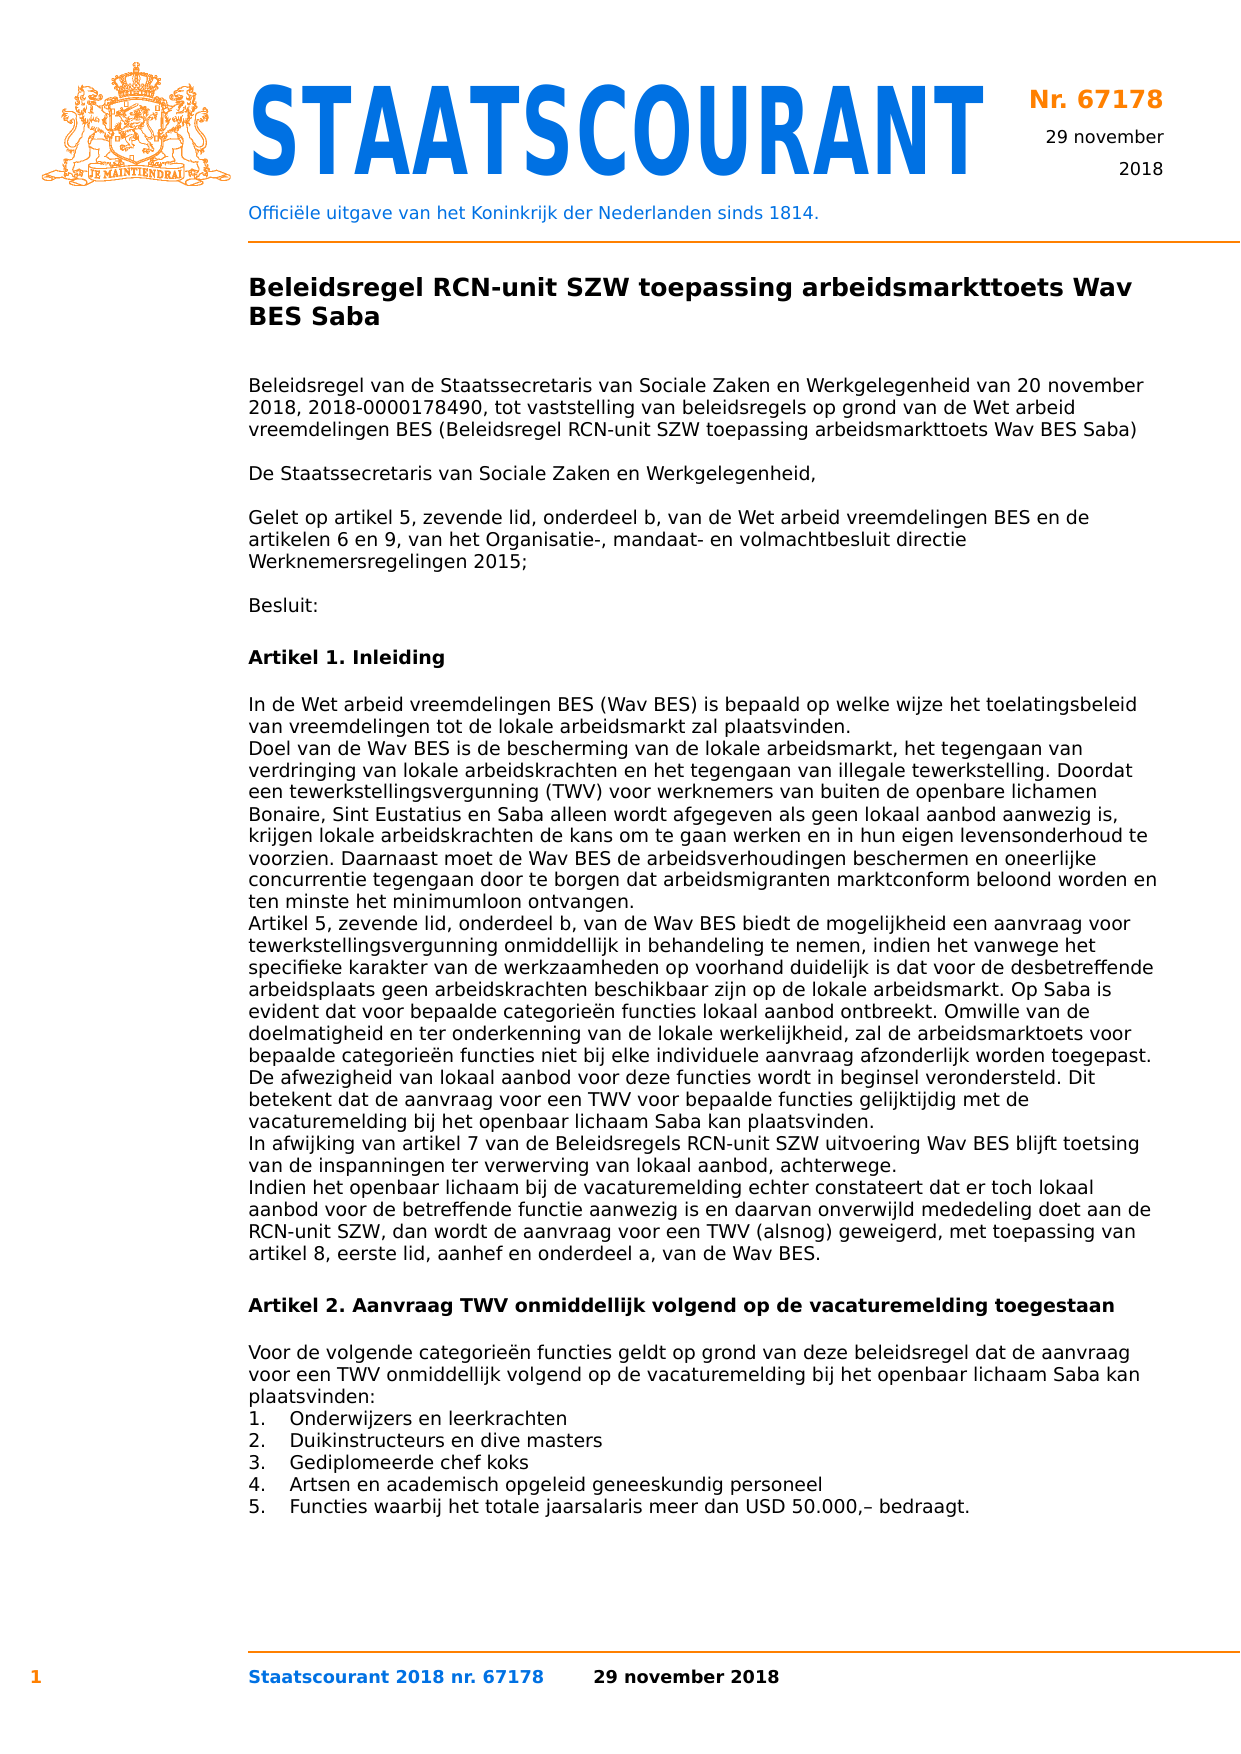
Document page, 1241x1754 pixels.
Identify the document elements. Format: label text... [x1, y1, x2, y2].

text De Staatssecretaris van Sociale Zaken en Werkgelegenheid, [248, 463, 1163, 485]
text 4. Artsen en academisch opgeleid geneeskundig personeel [248, 1474, 1163, 1496]
table_header STAATSCOURANT [248, 62, 998, 203]
text In afwijking van artikel 7 van de Beleidsregels RCN-unit SZW uitvoering Wav BES blijft toetsing van de inspanningen ter verwerving van lokaal aanbod, achterwege. [248, 1133, 1163, 1177]
text Voor de volgende categorieën functies geldt op grond van deze beleidsregel dat de aanvraag voor een TWV onmiddellijk volgend op de vacaturemelding bij het openbaar lichaam Saba kan plaatsvinden: [248, 1342, 1163, 1408]
text Indien het openbaar lichaam bij de vacaturemelding echter constateert dat er toch lokaal aanbod voor de betreffende functie aanwezig is en daarvan onverwijld mededeling doet aan de RCN-unit SZW, dan wordt de aanvraag voor een TWV (alsnog) geweigerd, met toepassing van artikel 8, eerste lid, aanhef en onderdeel a, van de Wav BES. [248, 1177, 1163, 1265]
text Beleidsregel van de Staatssecretaris van Sociale Zaken en Werkgelegenheid van 20 november 2018, 2018-0000178490, tot vaststelling van beleidsregels op grond van de Wet arbeid vreemdelingen BES (Beleidsregel RCN-unit SZW toepassing arbeidsmarkttoets Wav BES Saba) [248, 375, 1163, 441]
table_header Nr. 67178 [998, 62, 1240, 121]
text Artikel 5, zevende lid, onderdeel b, van de Wav BES biedt de mogelijkheid een aanvraag voor tewerkstellingsvergunning onmiddellijk in behandeling te nemen, indien het vanwege het specifieke karakter van de werkzaamheden op voorhand duidelijk is dat voor de desbetreffende arbeidsplaats geen arbeidskrachten beschikbaar zijn op de lokale arbeidsmarkt. Op Saba is evident dat voor bepaalde categorieën functies lokaal aanbod ontbreekt. Omwille van de doelmatigheid en ter onderkenning van de lokale werkelijkheid, zal de arbeidsmarktoets voor bepaalde categorieën functies niet bij elke individuele aanvraag afzonderlijk worden toegepast. De afwezigheid van lokaal aanbod voor deze functies wordt in beginsel verondersteld. Dit betekent dat de aanvraag voor een TWV voor bepaalde functies gelijktijdig met de vacaturemelding bij het openbaar lichaam Saba kan plaatsvinden. [248, 913, 1163, 1133]
subtitle Beleidsregel RCN-unit SZW toepassing arbeidsmarkttoets Wav BES Saba [248, 273, 1163, 331]
text In de Wet arbeid vreemdelingen BES (Wav BES) is bepaald op welke wijze het toelatingsbeleid van vreemdelingen tot de lokale arbeidsmarkt zal plaatsvinden. [248, 693, 1163, 737]
text 2. Duikinstructeurs en dive masters [248, 1430, 1163, 1452]
text 1. Onderwijzers en leerkrachten [248, 1408, 1163, 1430]
table_header [25, 62, 248, 241]
subtitle Artikel 2. Aanvraag TWV onmiddellijk volgend op de vacaturemelding toegestaan [248, 1295, 1163, 1317]
table_cell Officiële uitgave van het Koninkrijk der Nederlanden sinds 1814. [248, 203, 1240, 241]
table_cell 2018 [998, 153, 1240, 203]
text Doel van de Wav BES is de bescherming van de lokale arbeidsmarkt, het tegengaan van verdringing van lokale arbeidskrachten en het tegengaan van illegale tewerkstelling. Doordat een tewerkstellingsvergunning (TWV) voor werknemers van buiten de openbare lichamen Bonaire, Sint Eustatius en Saba alleen wordt afgegeven als geen lokaal aanbod aanwezig is, krijgen lokale arbeidskrachten de kans om te gaan werken en in hun eigen levensonderhoud te voorzien. Daarnaast moet de Wav BES de arbeidsverhoudingen beschermen en oneerlijke concurrentie tegengaan door te borgen dat arbeidsmigranten marktconform beloond worden en ten minste het minimumloon ontvangen. [248, 737, 1163, 913]
subtitle Artikel 1. Inleiding [248, 647, 1163, 668]
table_cell 29 november [998, 121, 1240, 153]
text 3. Gediplomeerde chef koks [248, 1452, 1163, 1474]
text Gelet op artikel 5, zevende lid, onderdeel b, van de Wet arbeid vreemdelingen BES en de artikelen 6 en 9, van het Organisatie-, mandaat- en volmachtbesluit directie Werknemersregelingen 2015; [248, 507, 1163, 573]
text 5. Functies waarbij het totale jaarsalaris meer dan USD 50.000,– bedraagt. [248, 1496, 1163, 1518]
text Besluit: [248, 594, 1163, 617]
picture [41, 62, 231, 186]
